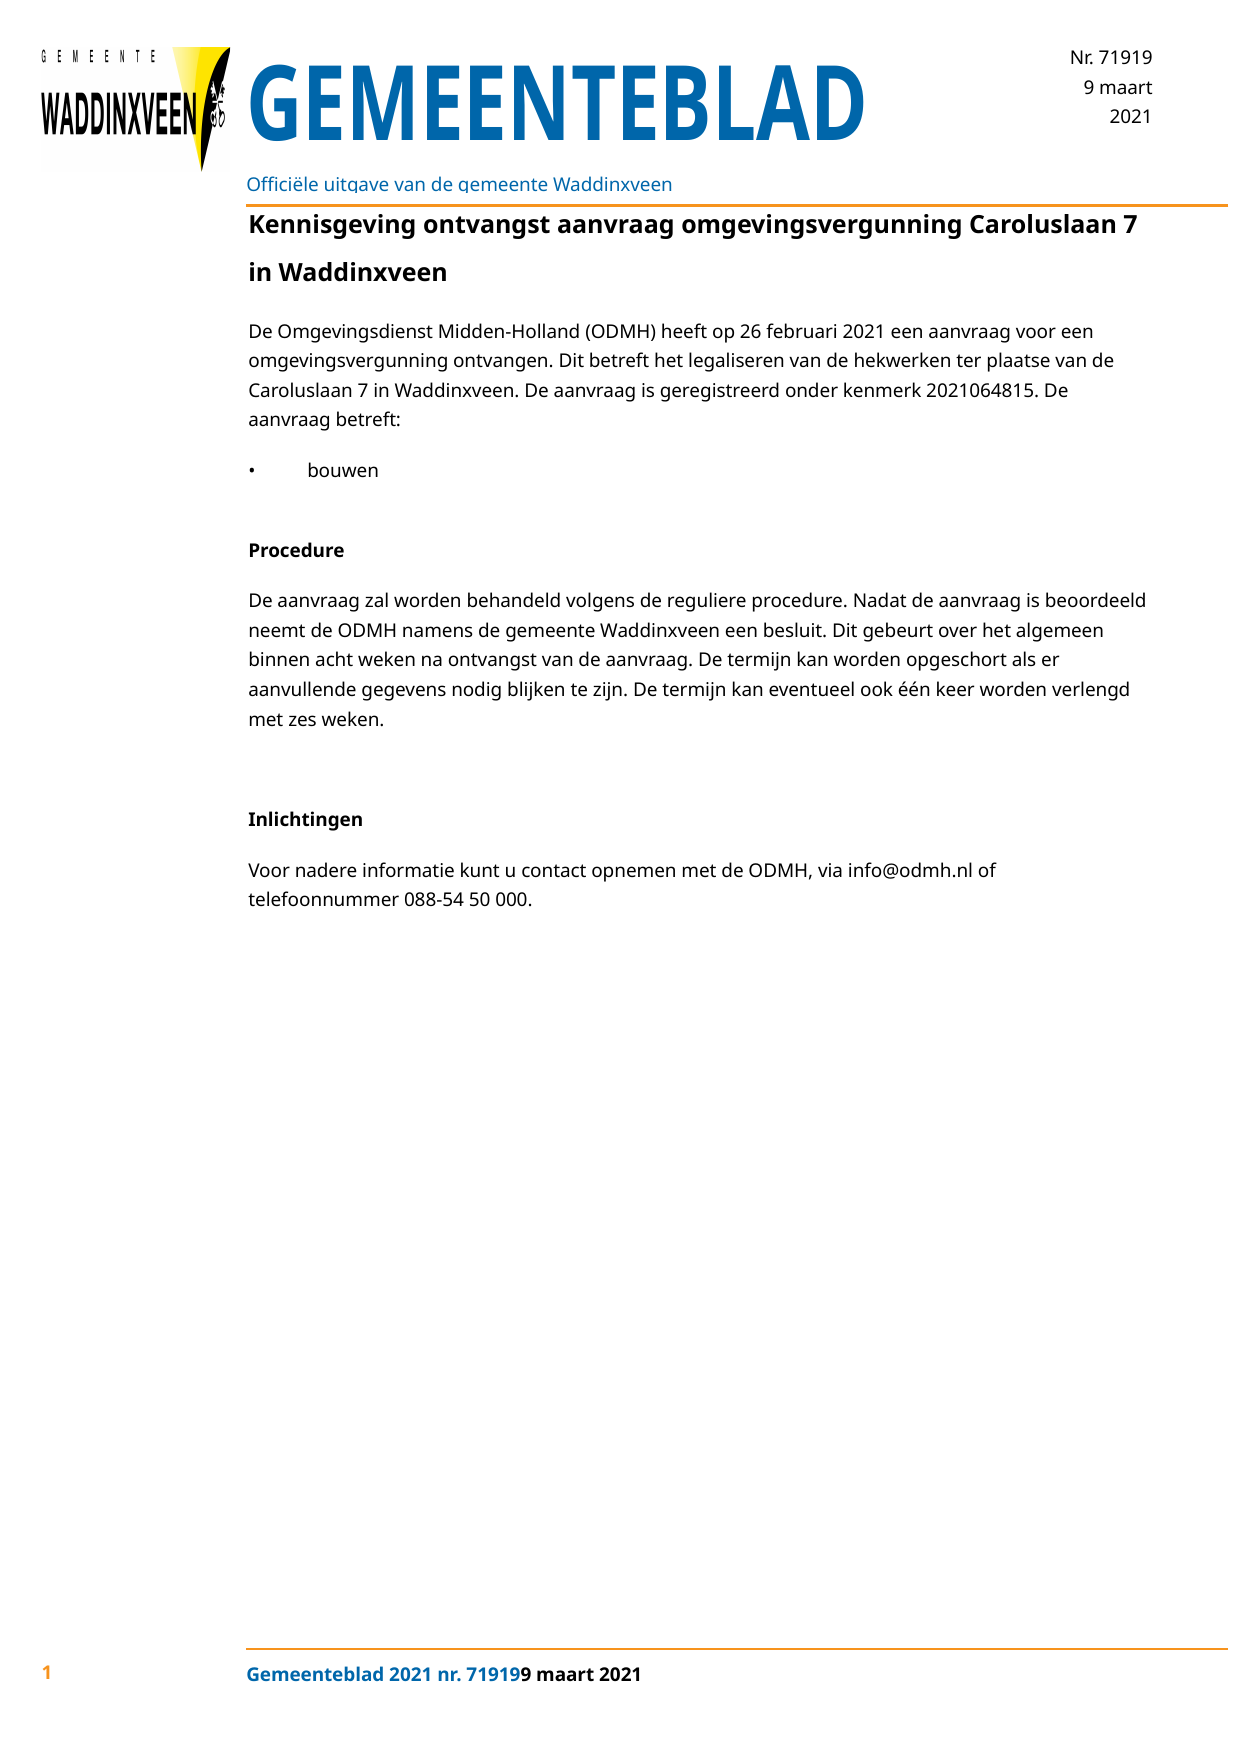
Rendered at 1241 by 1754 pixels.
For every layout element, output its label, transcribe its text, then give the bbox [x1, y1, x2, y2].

text Kennisgeving ontvangst aanvraag omgevingsvergunning Caroluslaan 7 in Waddinxveen [248, 207, 1152, 288]
text Voor nadere informatie kunt u contact opnemen met de ODMH, via info@odmh.nl of telefoonnummer 088-54 50 000. [248, 857, 1152, 912]
text Inlichtingen [248, 807, 1152, 832]
list bouwen [248, 457, 1152, 483]
text Procedure [248, 537, 1152, 563]
text De aanvraag zal worden behandeld volgens de reguliere procedure. Nadat de aanvraag is beoordeeld neemt de ODMH namens de gemeente Waddinxveen een besluit. Dit gebeurt over het algemeen binnen acht weken na ontvangst van de aanvraag. De termijn kan worden opgeschort als er aanvullende gegevens nodig blijken te zijn. De termijn kan eventueel ook één keer worden verlengd met zes weken. [248, 587, 1152, 732]
text De Omgevingsdienst Midden-Holland (ODMH) heeft op 26 februari 2021 een aanvraag voor een omgevingsvergunning ontvangen. Dit betreft het legaliseren van de hekwerken ter plaatse van de Caroluslaan 7 in Waddinxveen. De aanvraag is geregistreerd onder kenmerk 2021064815. De aanvraag betreft: [248, 318, 1152, 432]
picture [41, 47, 231, 172]
